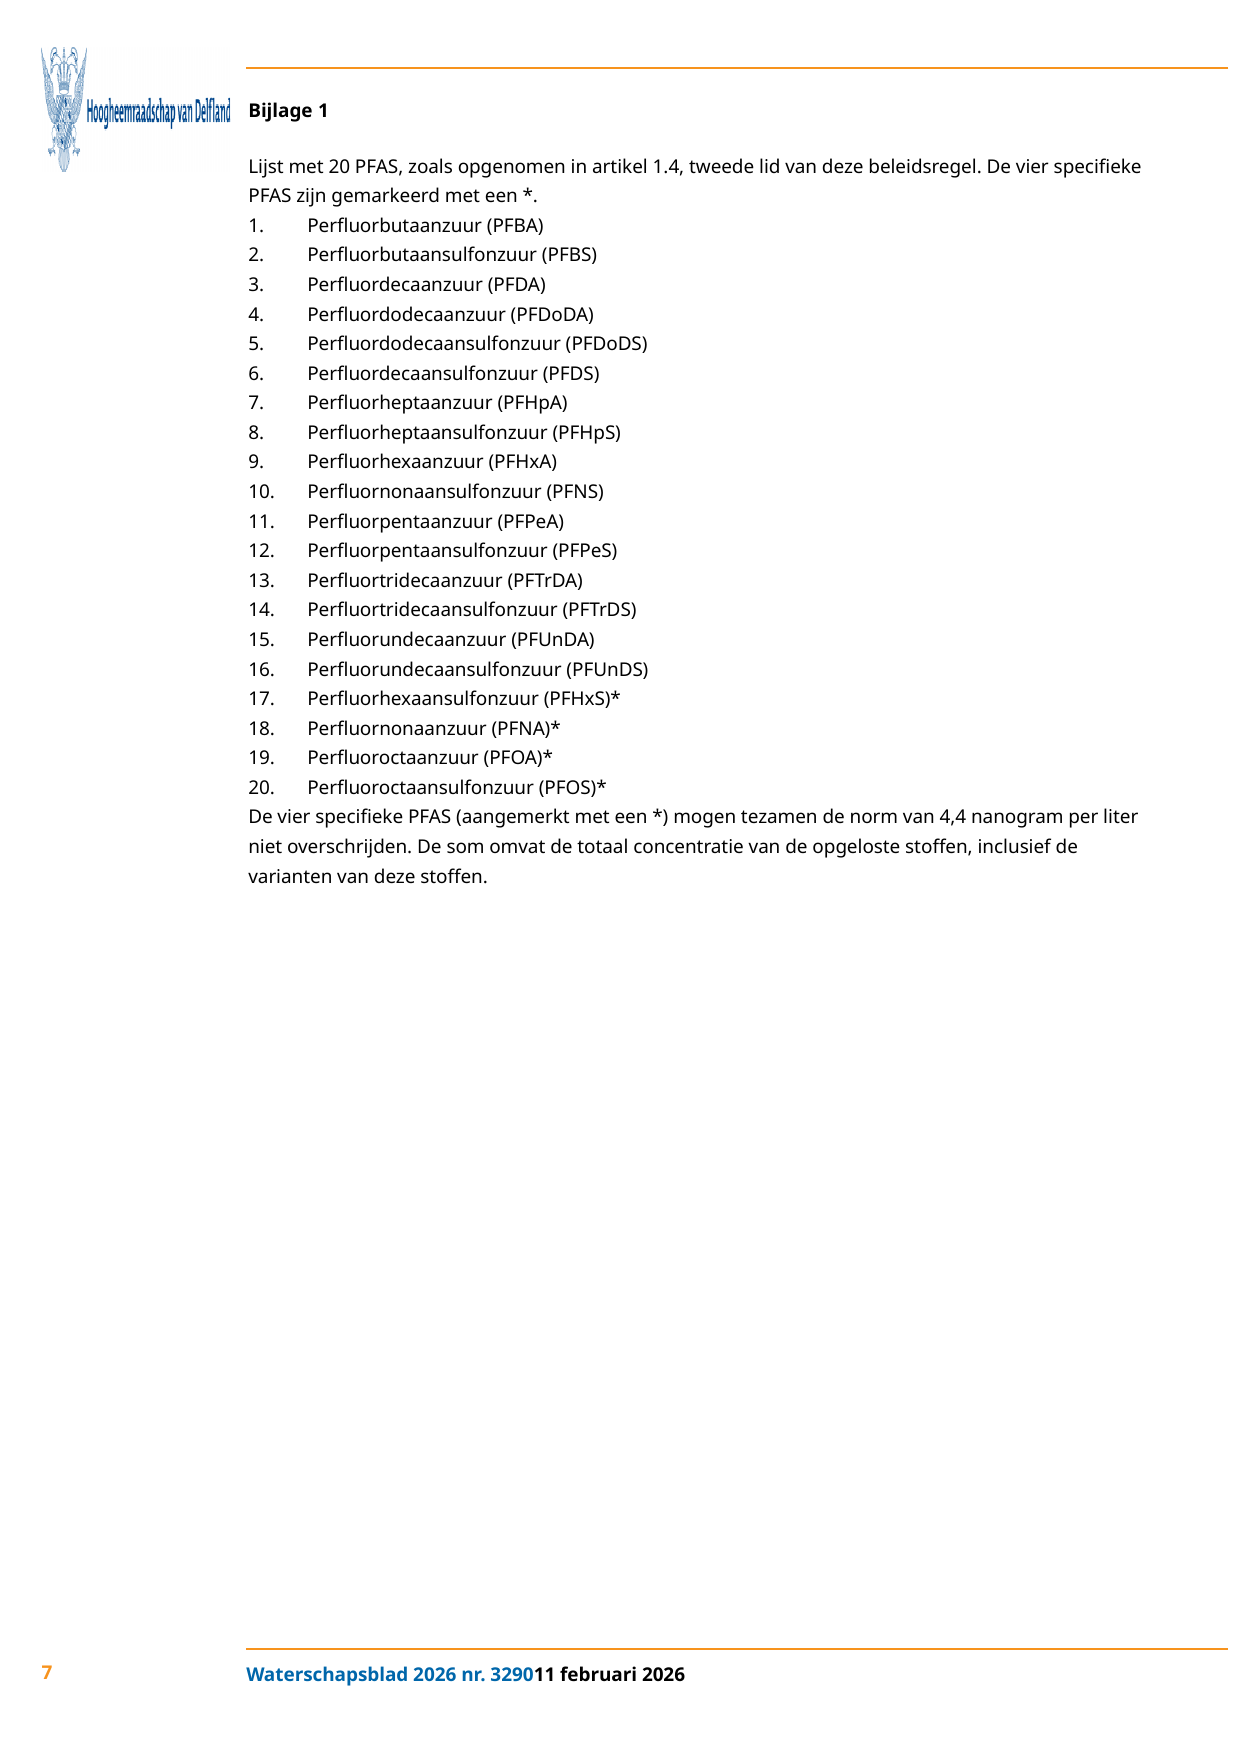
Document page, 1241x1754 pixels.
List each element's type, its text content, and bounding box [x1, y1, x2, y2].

list Perfluoroctaansulfonzuur (PFOS)* [248, 774, 1152, 800]
list Perfluordecaanzuur (PFDA) [248, 271, 1152, 297]
list Perfluorundecaanzuur (PFUnDA) [248, 626, 1152, 652]
text Bijlage 1 [248, 95, 1152, 123]
list Perfluorbutaansulfonzuur (PFBS) [248, 242, 1152, 267]
text De vier specifieke PFAS (aangemerkt met een *) mogen tezamen de norm van 4,4 nanogram per liter niet overschrijden. De som omvat de totaal concentratie van de opgeloste stoffen, inclusief de varianten van deze stoffen. [248, 804, 1152, 889]
list Perfluorheptaanzuur (PFHpA) [248, 389, 1152, 415]
list Perfluornonaansulfonzuur (PFNS) [248, 478, 1152, 504]
list Perfluorpentaansulfonzuur (PFPeS) [248, 537, 1152, 563]
list Perfluorhexaanzuur (PFHxA) [248, 449, 1152, 474]
list Perfluordodecaansulfonzuur (PFDoDS) [248, 330, 1152, 356]
list Perfluorpentaanzuur (PFPeA) [248, 508, 1152, 534]
list Perfluorhexaansulfonzuur (PFHxS)* [248, 685, 1152, 711]
text Lijst met 20 PFAS, zoals opgenomen in artikel 1.4, tweede lid van deze beleidsregel. De vier specifieke PFAS zijn gemarkeerd met een *. [248, 153, 1152, 208]
list Perfluordodecaanzuur (PFDoDA) [248, 301, 1152, 327]
list Perfluortridecaanzuur (PFTrDA) [248, 567, 1152, 593]
list Perfluoroctaanzuur (PFOA)* [248, 744, 1152, 770]
list Perfluorheptaansulfonzuur (PFHpS) [248, 419, 1152, 445]
list Perfluorundecaansulfonzuur (PFUnDS) [248, 656, 1152, 682]
picture [41, 47, 231, 172]
list Perfluorbutaanzuur (PFBA) [248, 212, 1152, 238]
list Perfluortridecaansulfonzuur (PFTrDS) [248, 597, 1152, 622]
list Perfluordecaansulfonzuur (PFDS) [248, 360, 1152, 386]
list Perfluornonaanzuur (PFNA)* [248, 715, 1152, 741]
